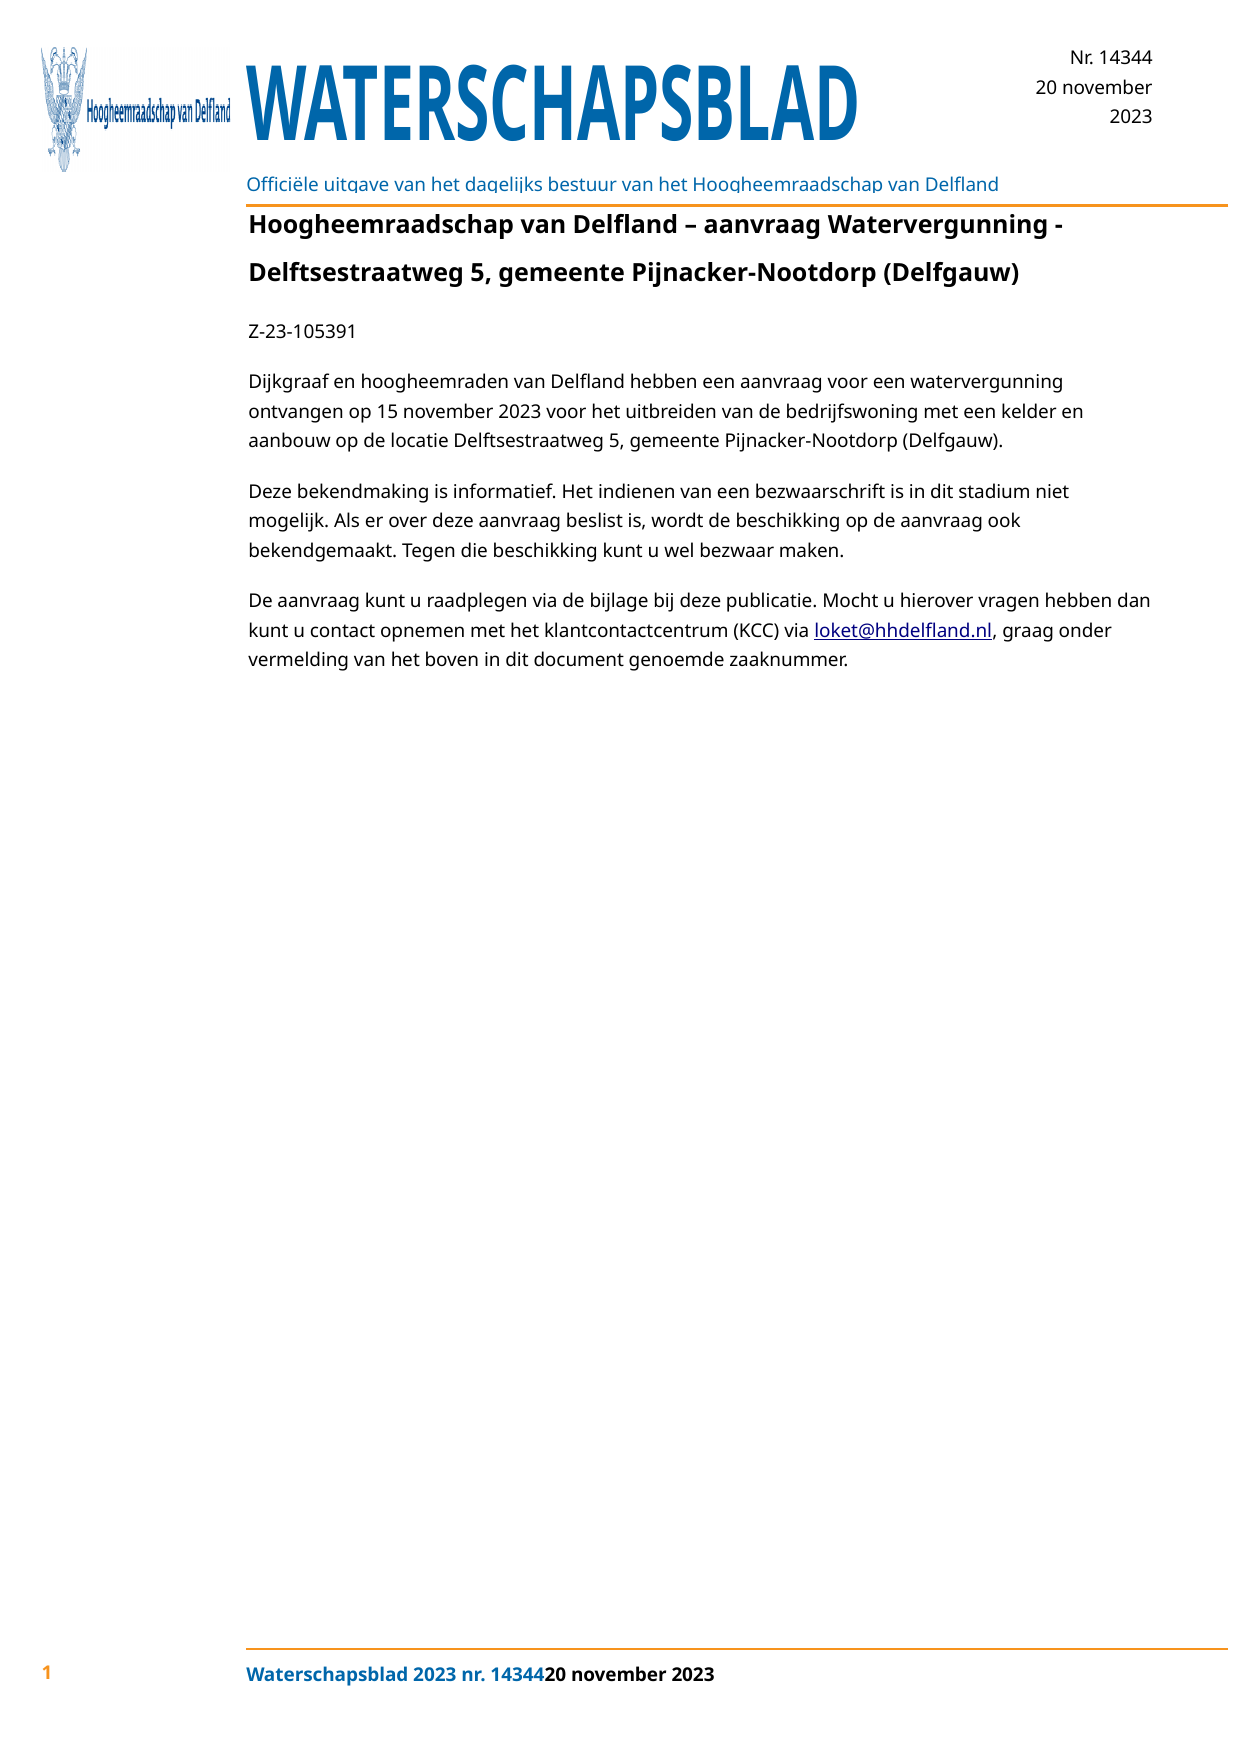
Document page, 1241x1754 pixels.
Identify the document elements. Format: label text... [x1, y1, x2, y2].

picture [41, 47, 231, 172]
text Deze bekendmaking is informatief. Het indienen van een bezwaarschrift is in dit stadium niet mogelijk. Als er over deze aanvraag beslist is, wordt de beschikking op de aanvraag ook bekendgemaakt. Tegen die beschikking kunt u wel bezwaar maken. [248, 478, 1152, 563]
text Dijkgraaf en hoogheemraden van Delfland hebben een aanvraag voor een watervergunning ontvangen op 15 november 2023 voor het uitbreiden van de bedrijfswoning met een kelder en aanbouw op de locatie Delftsestraatweg 5, gemeente Pijnacker-Nootdorp (Delfgauw). [248, 368, 1152, 453]
text De aanvraag kunt u raadplegen via de bijlage bij deze publicatie. Mocht u hierover vragen hebben dan kunt u contact opnemen met het klantcontactcentrum (KCC) via loket@hhdelfland.nl, graag onder vermelding van het boven in dit document genoemde zaaknummer. [248, 587, 1152, 672]
text Z-23-105391 [248, 318, 1152, 344]
text Hoogheemraadschap van Delfland – aanvraag Watervergunning - Delftsestraatweg 5, gemeente Pijnacker-Nootdorp (Delfgauw) [248, 207, 1152, 288]
